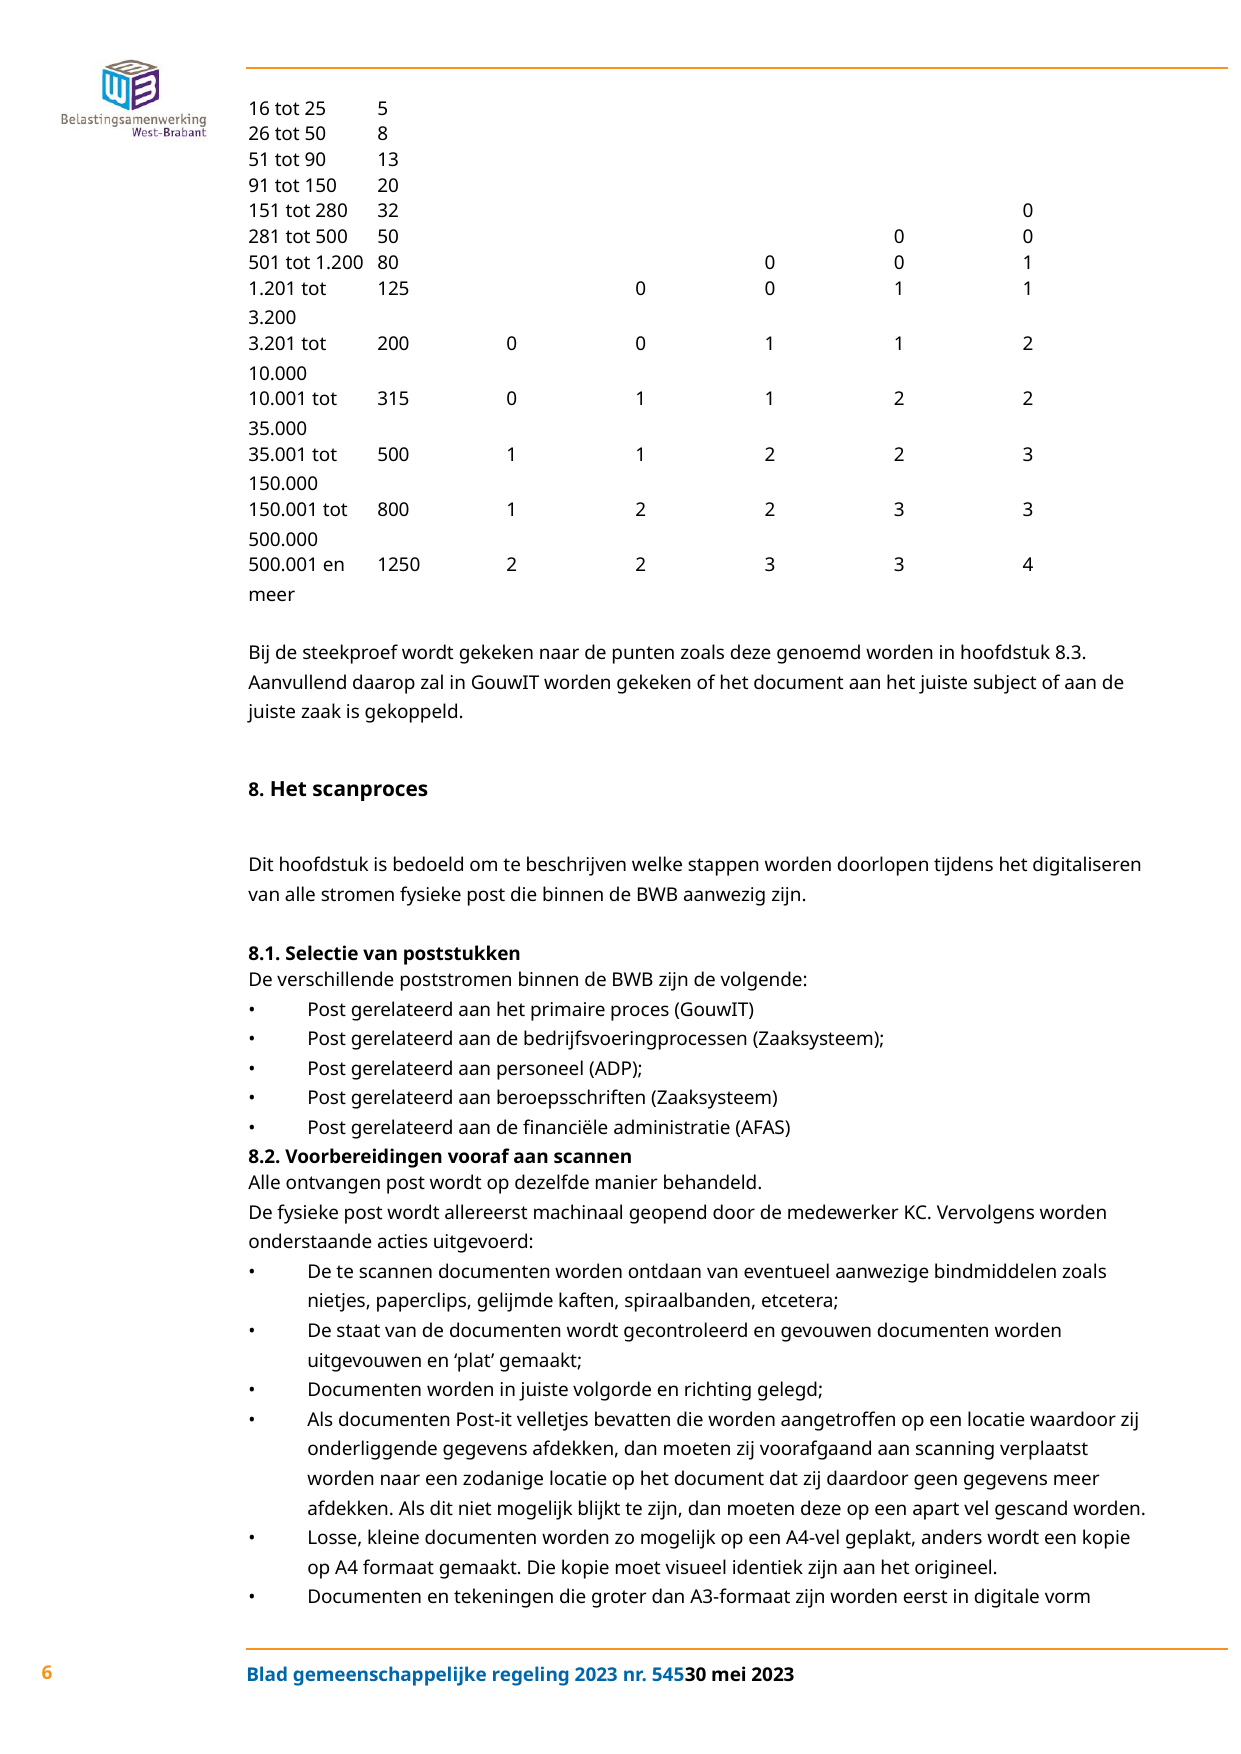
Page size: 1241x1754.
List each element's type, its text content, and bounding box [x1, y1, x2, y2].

table_cell 0 [894, 249, 1022, 275]
list De staat van de documenten wordt gecontroleerd en gevouwen documenten worden uitgevouwen en ‘plat’ gemaakt; [248, 1317, 1152, 1373]
table_cell [635, 146, 764, 172]
table_cell 500.001 en meer [248, 551, 377, 607]
table_cell 1 [635, 441, 764, 496]
text De fysieke post wordt allereerst machinaal geopend door de medewerker KC. Vervolgens worden onderstaande acties uitgevoerd: [248, 1199, 1152, 1254]
text De verschillende poststromen binnen de BWB zijn de volgende: [248, 966, 1152, 992]
table_cell 13 [377, 146, 506, 172]
table_cell 1.201 tot 3.200 [248, 275, 377, 330]
table_cell [1023, 172, 1152, 198]
table_cell 3 [764, 551, 893, 607]
table_cell 315 [377, 386, 506, 441]
text Aanvullend daarop zal in GouwIT worden gekeken of het document aan het juiste subject of aan de juiste zaak is gekoppeld. [248, 669, 1152, 724]
table_cell [506, 224, 635, 249]
table_cell 0 [635, 275, 764, 330]
table_cell [506, 172, 635, 198]
table_cell [894, 146, 1022, 172]
table_cell 2 [635, 496, 764, 551]
list De te scannen documenten worden ontdaan van eventueel aanwezige bindmiddelen zoals nietjes, paperclips, gelijmde kaften, spiraalbanden, etcetera; [248, 1258, 1152, 1313]
table_cell 0 [1023, 224, 1152, 249]
table_cell [506, 249, 635, 275]
table_cell 1 [1023, 275, 1152, 330]
table_cell 1 [894, 330, 1022, 386]
table_cell 1 [764, 330, 893, 386]
table_cell 1 [764, 386, 893, 441]
table_cell 4 [1023, 551, 1152, 607]
table_cell 0 [894, 224, 1022, 249]
table_cell 0 [1023, 198, 1152, 223]
table_cell 151 tot 280 [248, 198, 377, 223]
table_cell 1250 [377, 551, 506, 607]
table_cell [506, 121, 635, 146]
table_cell [635, 249, 764, 275]
table_cell 150.001 tot 500.000 [248, 496, 377, 551]
table_cell 0 [764, 275, 893, 330]
table_cell [506, 95, 635, 121]
table_cell 0 [635, 330, 764, 386]
text 8. Het scanproces [248, 774, 1152, 802]
table_cell [1023, 95, 1152, 121]
table_cell 800 [377, 496, 506, 551]
table_cell 0 [506, 330, 635, 386]
table_cell [635, 95, 764, 121]
table_cell 2 [894, 441, 1022, 496]
table_cell 3 [1023, 496, 1152, 551]
table_cell 80 [377, 249, 506, 275]
table_cell [1023, 146, 1152, 172]
list Post gerelateerd aan beroepsschriften (Zaaksysteem) [248, 1084, 1152, 1110]
table_cell 10.001 tot 35.000 [248, 386, 377, 441]
table_cell 16 tot 25 [248, 95, 377, 121]
table_cell 2 [1023, 330, 1152, 386]
table_cell [506, 146, 635, 172]
list Documenten worden in juiste volgorde en richting gelegd; [248, 1376, 1152, 1402]
table_cell 5 [377, 95, 506, 121]
table_cell 125 [377, 275, 506, 330]
table_cell 2 [894, 386, 1022, 441]
table_cell 0 [764, 249, 893, 275]
text Alle ontvangen post wordt op dezelfde manier behandeld. [248, 1169, 1152, 1195]
table_cell 500 [377, 441, 506, 496]
table_cell [894, 172, 1022, 198]
text Dit hoofdstuk is bedoeld om te beschrijven welke stappen worden doorlopen tijdens het digitaliseren van alle stromen fysieke post die binnen de BWB aanwezig zijn. [248, 852, 1152, 907]
table_cell [764, 146, 893, 172]
table_cell 0 [506, 386, 635, 441]
table_cell 2 [506, 551, 635, 607]
table_cell 91 tot 150 [248, 172, 377, 198]
table_cell 35.001 tot 150.000 [248, 441, 377, 496]
table_cell 3 [1023, 441, 1152, 496]
table_cell [764, 121, 893, 146]
table_cell 3 [894, 551, 1022, 607]
list Post gerelateerd aan het primaire proces (GouwIT) [248, 996, 1152, 1021]
table_cell 3 [894, 496, 1022, 551]
table_cell [635, 224, 764, 249]
table_cell 1 [894, 275, 1022, 330]
table_cell [764, 172, 893, 198]
table_cell 1 [506, 441, 635, 496]
list Documenten en tekeningen die groter dan A3-formaat zijn worden eerst in digitale vorm [248, 1583, 1152, 1609]
table_cell 501 tot 1.200 [248, 249, 377, 275]
table_cell 3.201 tot 10.000 [248, 330, 377, 386]
table_cell [764, 95, 893, 121]
text 8.2. Voorbereidingen vooraf aan scannen [248, 1144, 1152, 1169]
table_cell 32 [377, 198, 506, 223]
table_cell [506, 198, 635, 223]
list Als documenten Post-it velletjes bevatten die worden aangetroffen op een locatie waardoor zij onderliggende gegevens afdekken, dan moeten zij voorafgaand aan scanning verplaatst worden naar een zodanige locatie op het document dat zij daardoor geen gegevens meer afdekken. Als dit niet mogelijk blijkt te zijn, dan moeten deze op een apart vel gescand worden. [248, 1406, 1152, 1521]
list Post gerelateerd aan de financiële administratie (AFAS) [248, 1114, 1152, 1140]
table_cell [1023, 121, 1152, 146]
table_cell 1 [506, 496, 635, 551]
list Post gerelateerd aan de bedrijfsvoeringprocessen (Zaaksysteem); [248, 1025, 1152, 1051]
table_cell 200 [377, 330, 506, 386]
table_cell 2 [1023, 386, 1152, 441]
text Bij de steekproef wordt gekeken naar de punten zoals deze genoemd worden in hoofdstuk 8.3. [248, 639, 1152, 665]
table_cell [894, 95, 1022, 121]
table_cell 26 tot 50 [248, 121, 377, 146]
table_cell [764, 198, 893, 223]
table_cell [506, 275, 635, 330]
table_cell 1 [1023, 249, 1152, 275]
table_cell 281 tot 500 [248, 224, 377, 249]
table_cell 2 [635, 551, 764, 607]
table_cell [894, 198, 1022, 223]
table_cell [635, 172, 764, 198]
table_cell 2 [764, 496, 893, 551]
table_cell 1 [635, 386, 764, 441]
table_cell [894, 121, 1022, 146]
table_cell 8 [377, 121, 506, 146]
table_cell [764, 224, 893, 249]
table_cell 51 tot 90 [248, 146, 377, 172]
list Losse, kleine documenten worden zo mogelijk op een A4-vel geplakt, anders wordt een kopie op A4 formaat gemaakt. Die kopie moet visueel identiek zijn aan het origineel. [248, 1524, 1152, 1580]
table_cell 50 [377, 224, 506, 249]
picture [41, 47, 231, 172]
table_cell 2 [764, 441, 893, 496]
table_cell [635, 121, 764, 146]
table_cell [635, 198, 764, 223]
table_cell 20 [377, 172, 506, 198]
text 8.1. Selectie van poststukken [248, 940, 1152, 966]
list Post gerelateerd aan personeel (ADP); [248, 1055, 1152, 1081]
